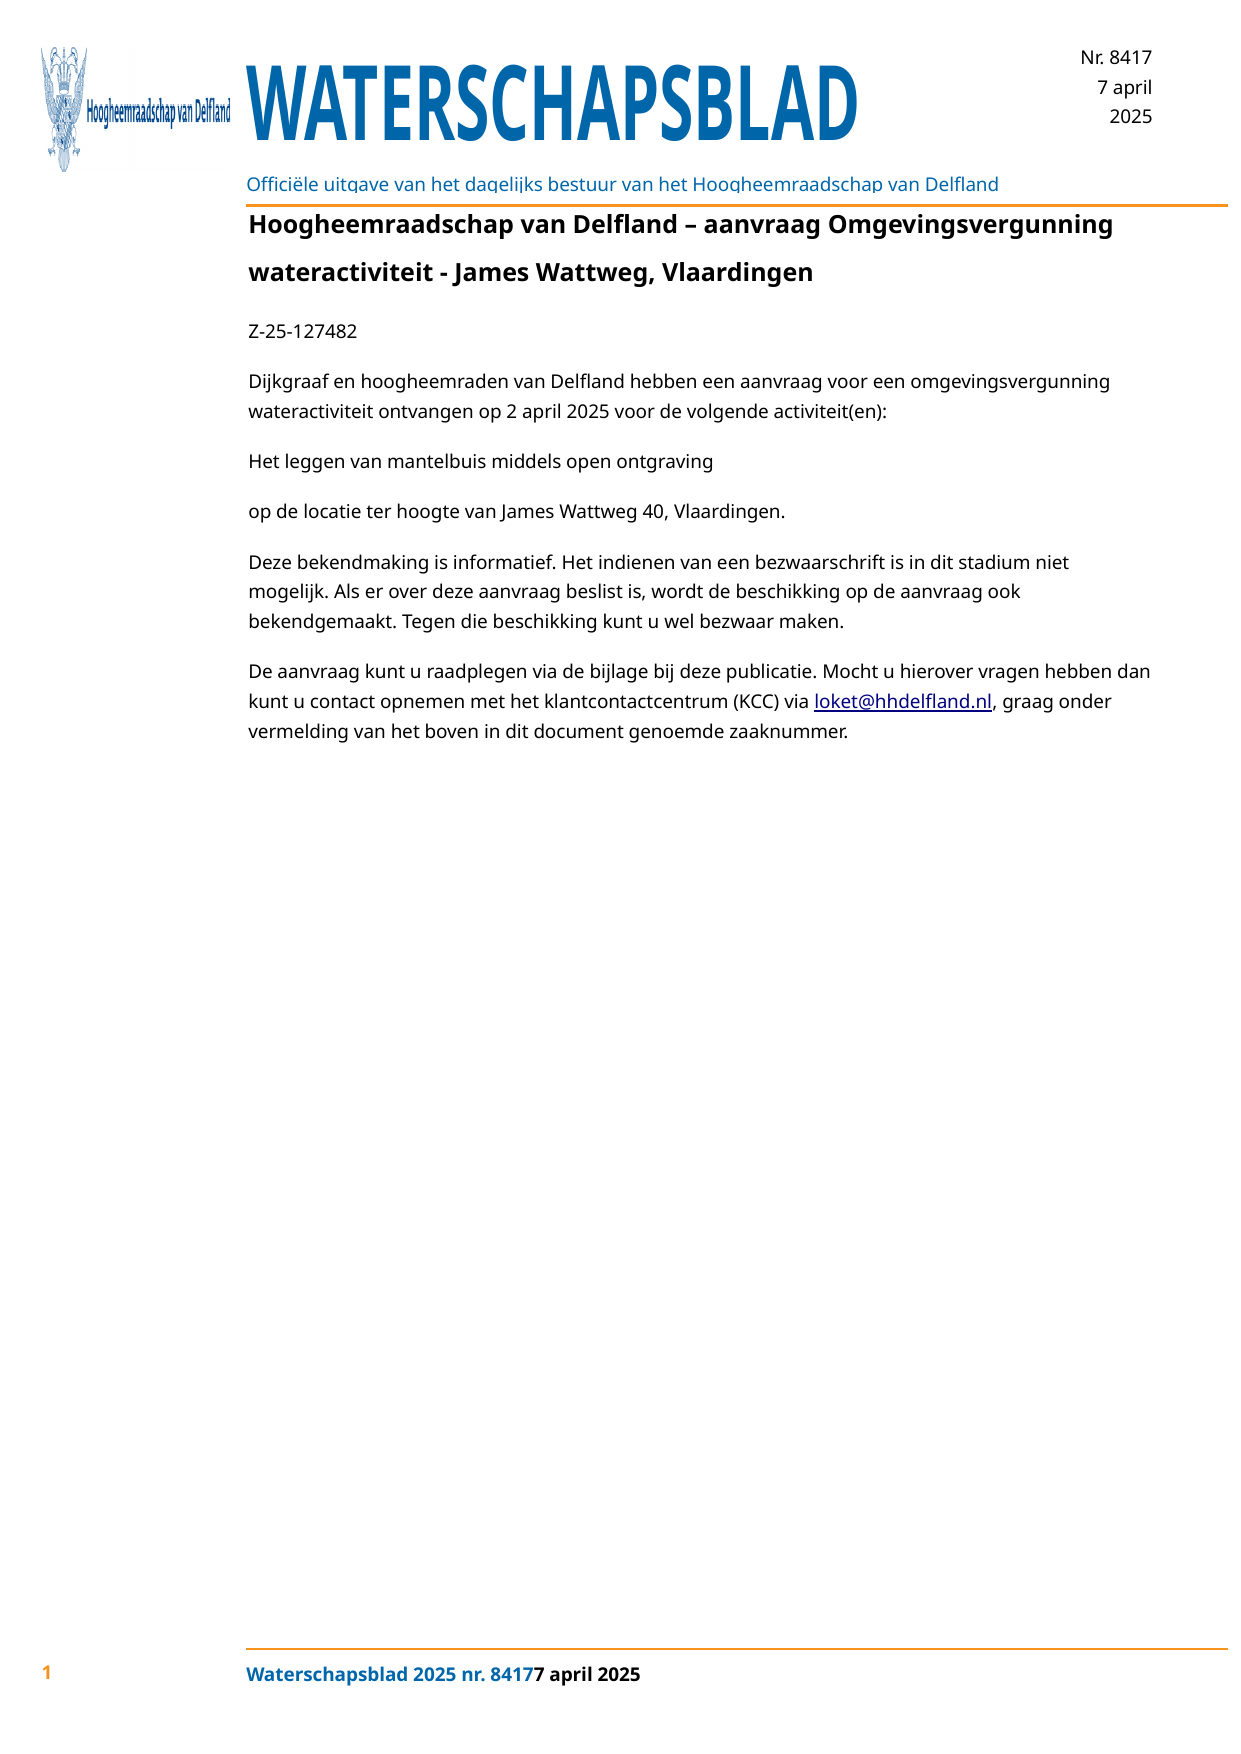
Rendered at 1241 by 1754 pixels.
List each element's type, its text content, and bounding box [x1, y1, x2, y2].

text Z-25-127482 [248, 318, 1152, 344]
text op de locatie ter hoogte van James Wattweg 40, Vlaardingen. [248, 499, 1152, 524]
text De aanvraag kunt u raadplegen via de bijlage bij deze publicatie. Mocht u hierover vragen hebben dan kunt u contact opnemen met het klantcontactcentrum (KCC) via loket@hhdelfland.nl, graag onder vermelding van het boven in dit document genoemde zaaknummer. [248, 659, 1152, 744]
text Deze bekendmaking is informatief. Het indienen van een bezwaarschrift is in dit stadium niet mogelijk. Als er over deze aanvraag beslist is, wordt de beschikking op de aanvraag ook bekendgemaakt. Tegen die beschikking kunt u wel bezwaar maken. [248, 549, 1152, 634]
picture [41, 47, 231, 172]
text Dijkgraaf en hoogheemraden van Delfland hebben een aanvraag voor een omgevingsvergunning wateractiviteit ontvangen op 2 april 2025 voor de volgende activiteit(en): [248, 368, 1152, 424]
text Hoogheemraadschap van Delfland – aanvraag Omgevingsvergunning wateractiviteit - James Wattweg, Vlaardingen [248, 207, 1152, 288]
text Het leggen van mantelbuis middels open ontgraving [248, 448, 1152, 474]
